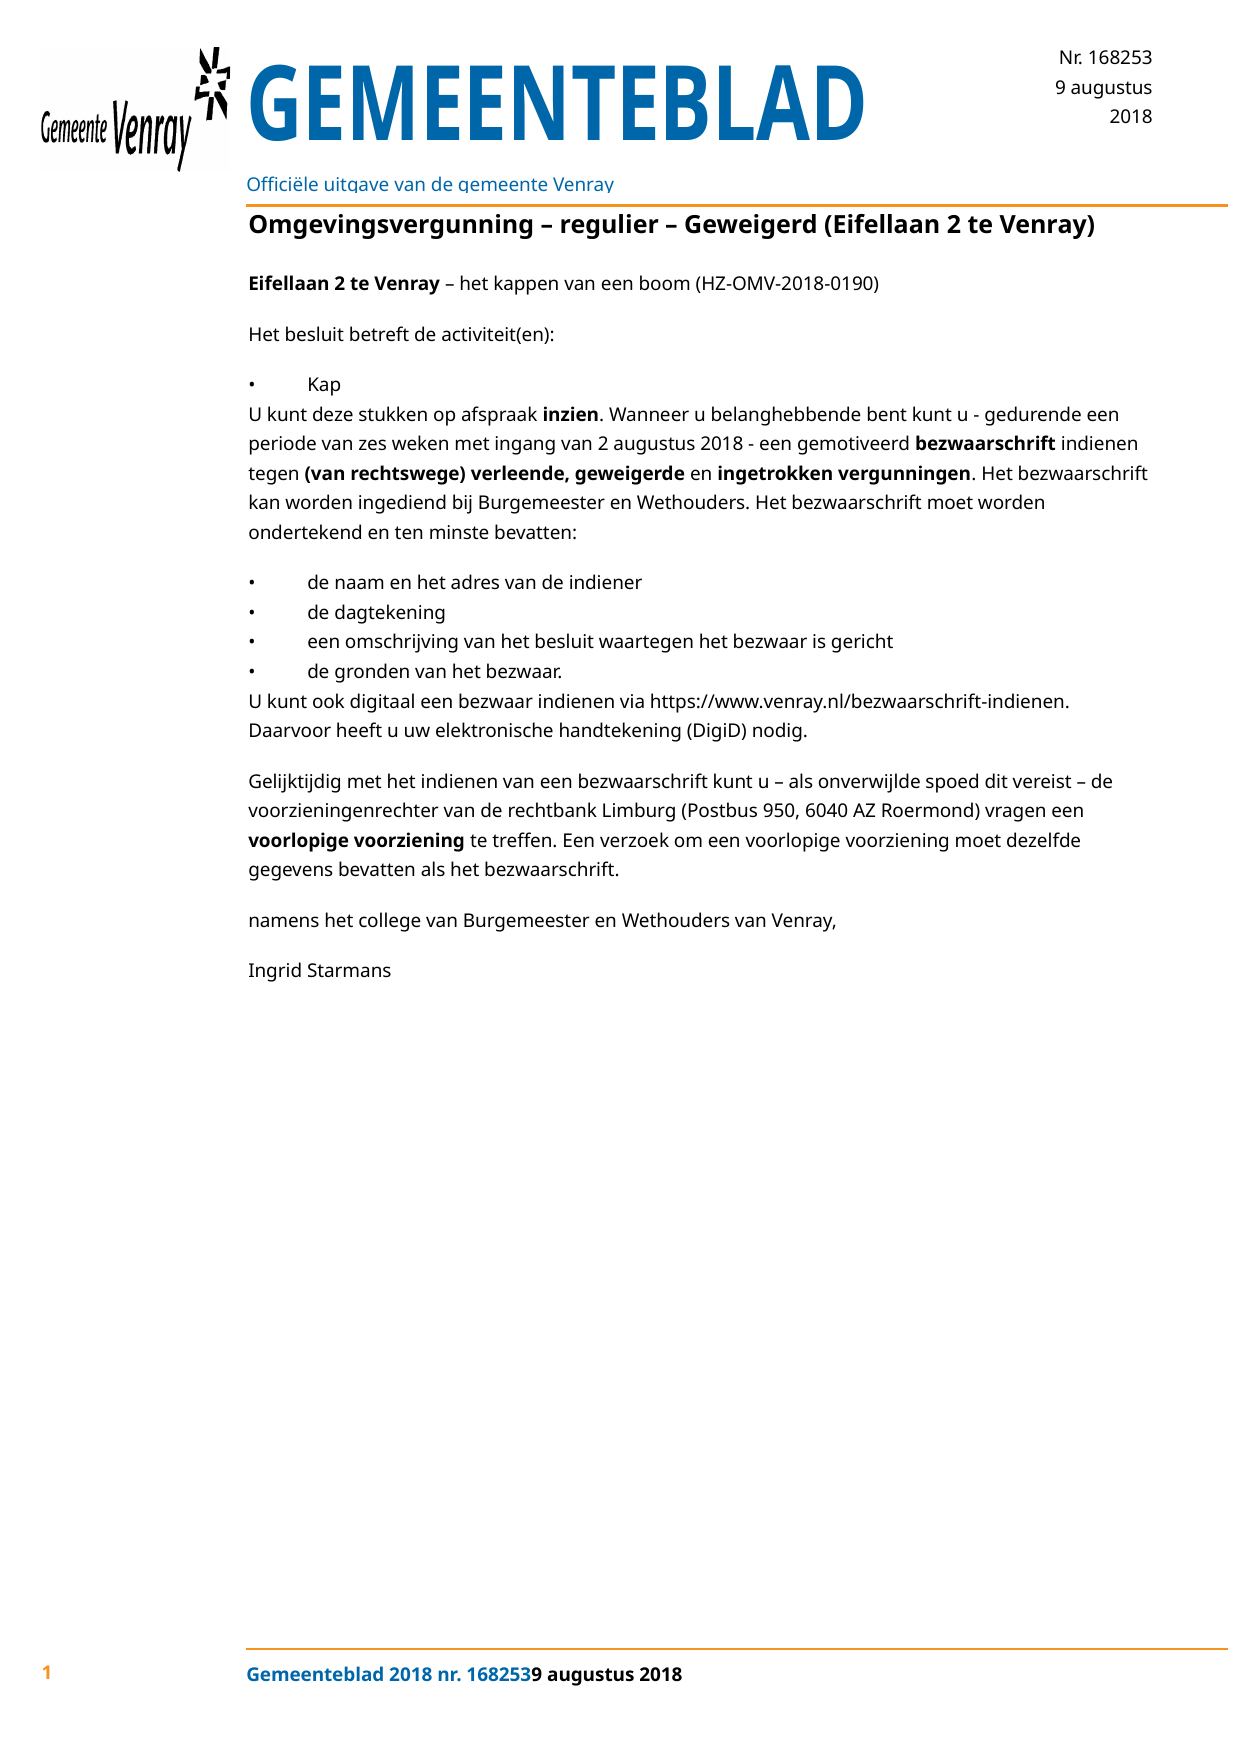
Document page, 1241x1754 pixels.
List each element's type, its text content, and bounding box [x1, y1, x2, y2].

list Kap [248, 371, 1152, 397]
list de gronden van het bezwaar. [248, 658, 1152, 684]
text namens het college van Burgemeester en Wethouders van Venray, [248, 907, 1152, 933]
text Ingrid Starmans [248, 957, 1152, 983]
list de dagtekening [248, 599, 1152, 625]
list een omschrijving van het besluit waartegen het bezwaar is gericht [248, 629, 1152, 654]
text Omgevingsvergunning – regulier – Geweigerd (Eifellaan 2 te Venray) [248, 207, 1152, 241]
picture [41, 47, 231, 172]
text Gelijktijdig met het indienen van een bezwaarschrift kunt u – als onverwijlde spoed dit vereist – de voorzieningenrechter van de rechtbank Limburg (Postbus 950, 6040 AZ Roermond) vragen een voorlopige voorziening te treffen. Een verzoek om een voorlopige voorziening moet dezelfde gegevens bevatten als het bezwaarschrift. [248, 768, 1152, 882]
text U kunt ook digitaal een bezwaar indienen via https://www.venray.nl/bezwaarschrift-indienen. Daarvoor heeft u uw elektronische handtekening (DigiD) nodig. [248, 688, 1152, 743]
list de naam en het adres van de indiener [248, 569, 1152, 595]
text Het besluit betreft de activiteit(en): [248, 321, 1152, 346]
text U kunt deze stukken op afspraak inzien. Wanneer u belanghebbende bent kunt u - gedurende een periode van zes weken met ingang van 2 augustus 2018 - een gemotiveerd bezwaarschrift indienen tegen (van rechtswege) verleende, geweigerde en ingetrokken vergunningen. Het bezwaarschrift kan worden ingediend bij Burgemeester en Wethouders. Het bezwaarschrift moet worden ondertekend en ten minste bevatten: [248, 401, 1152, 545]
text Eifellaan 2 te Venray – het kappen van een boom (HZ-OMV-2018-0190) [248, 270, 1152, 296]
